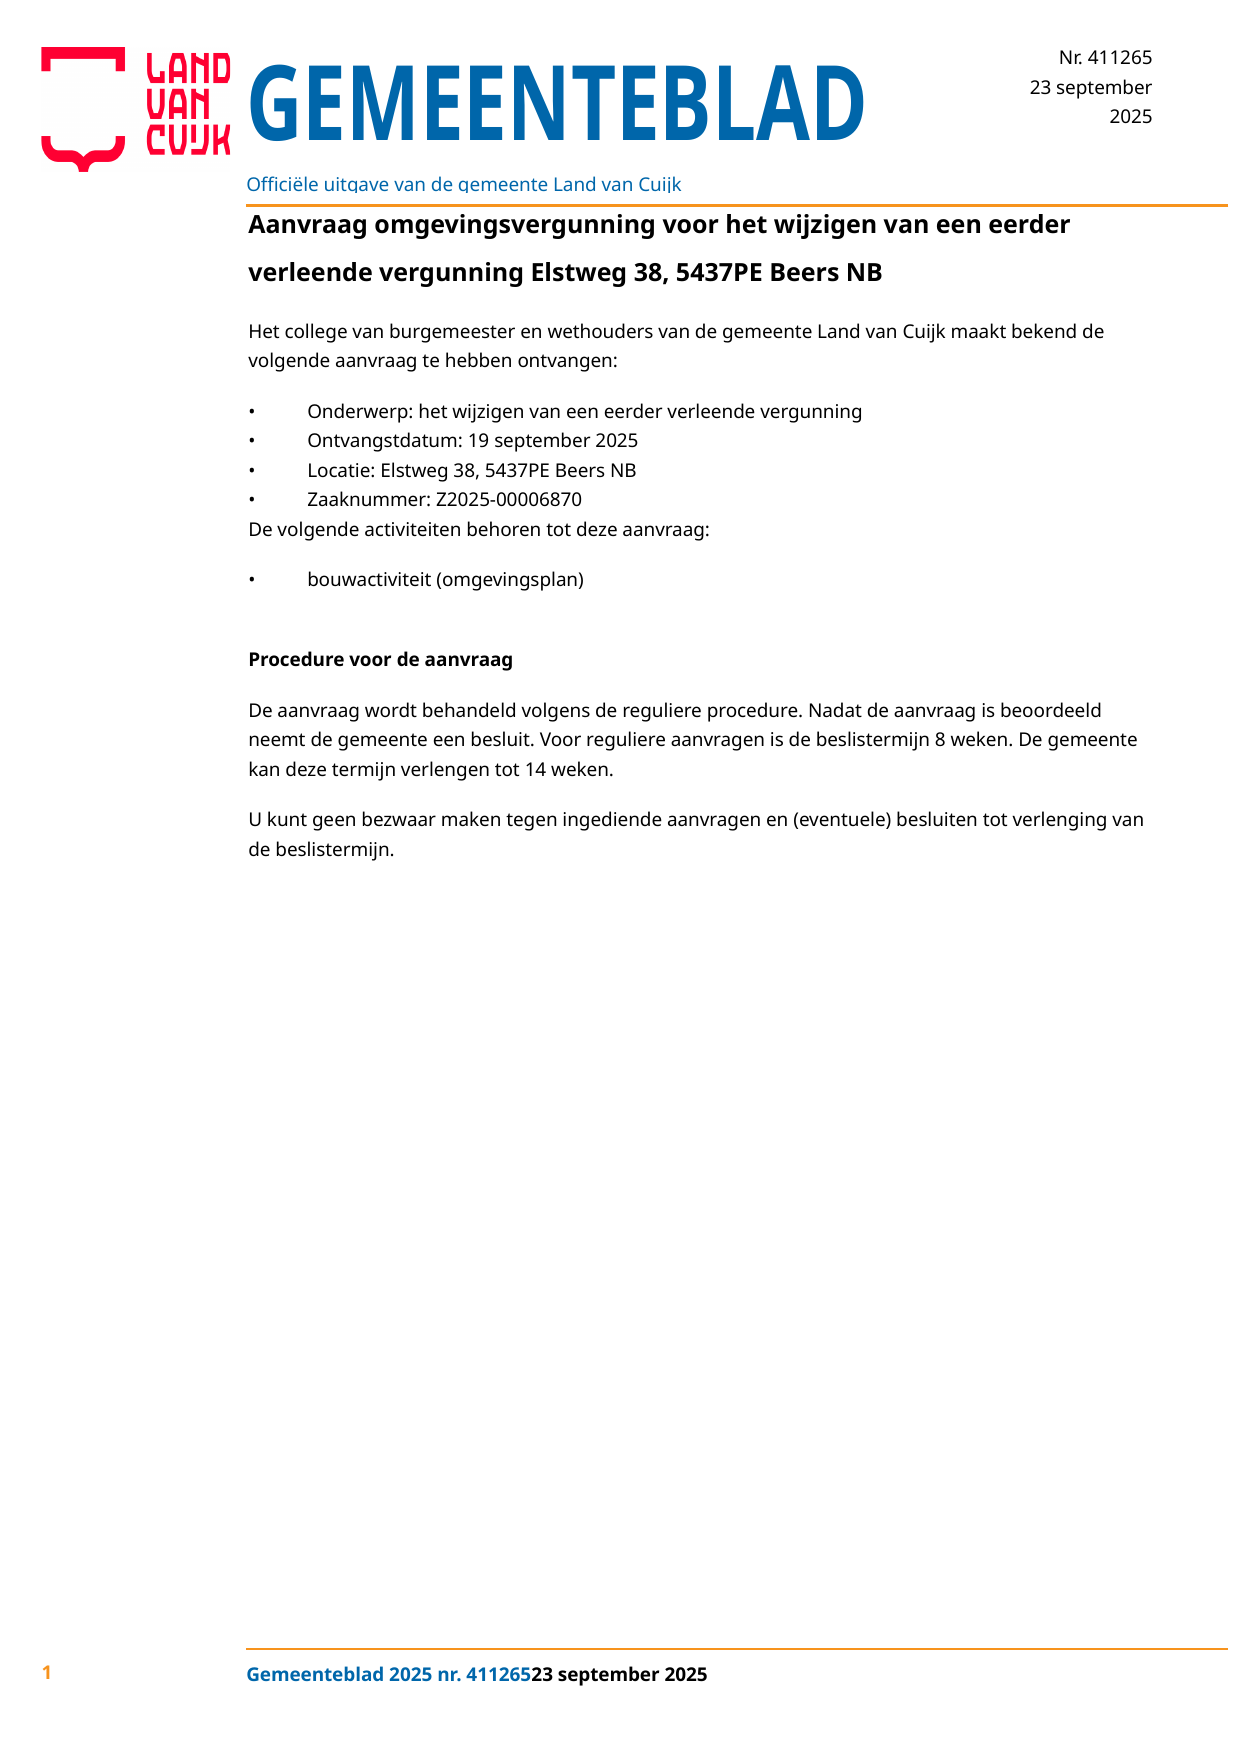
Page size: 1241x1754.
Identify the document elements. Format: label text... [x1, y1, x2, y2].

list Locatie: Elstweg 38, 5437PE Beers NB [248, 457, 1152, 483]
text De aanvraag wordt behandeld volgens de reguliere procedure. Nadat de aanvraag is beoordeeld neemt de gemeente een besluit. Voor reguliere aanvragen is de beslistermijn 8 weken. De gemeente kan deze termijn verlengen tot 14 weken. [248, 697, 1152, 782]
list Ontvangstdatum: 19 september 2025 [248, 427, 1152, 453]
text De volgende activiteiten behoren tot deze aanvraag: [248, 516, 1152, 542]
text U kunt geen bezwaar maken tegen ingediende aanvragen en (eventuele) besluiten tot verlenging van de beslistermijn. [248, 807, 1152, 862]
text Het college van burgemeester en wethouders van de gemeente Land van Cuijk maakt bekend de volgende aanvraag te hebben ontvangen: [248, 318, 1152, 373]
list bouwactiviteit (omgevingsplan) [248, 567, 1152, 592]
picture [41, 47, 231, 172]
list Onderwerp: het wijzigen van een eerder verleende vergunning [248, 398, 1152, 424]
list Zaaknummer: Z2025-00006870 [248, 487, 1152, 512]
text Procedure voor de aanvraag [248, 647, 1152, 672]
text Aanvraag omgevingsvergunning voor het wijzigen van een eerder verleende vergunning Elstweg 38, 5437PE Beers NB [248, 207, 1152, 288]
